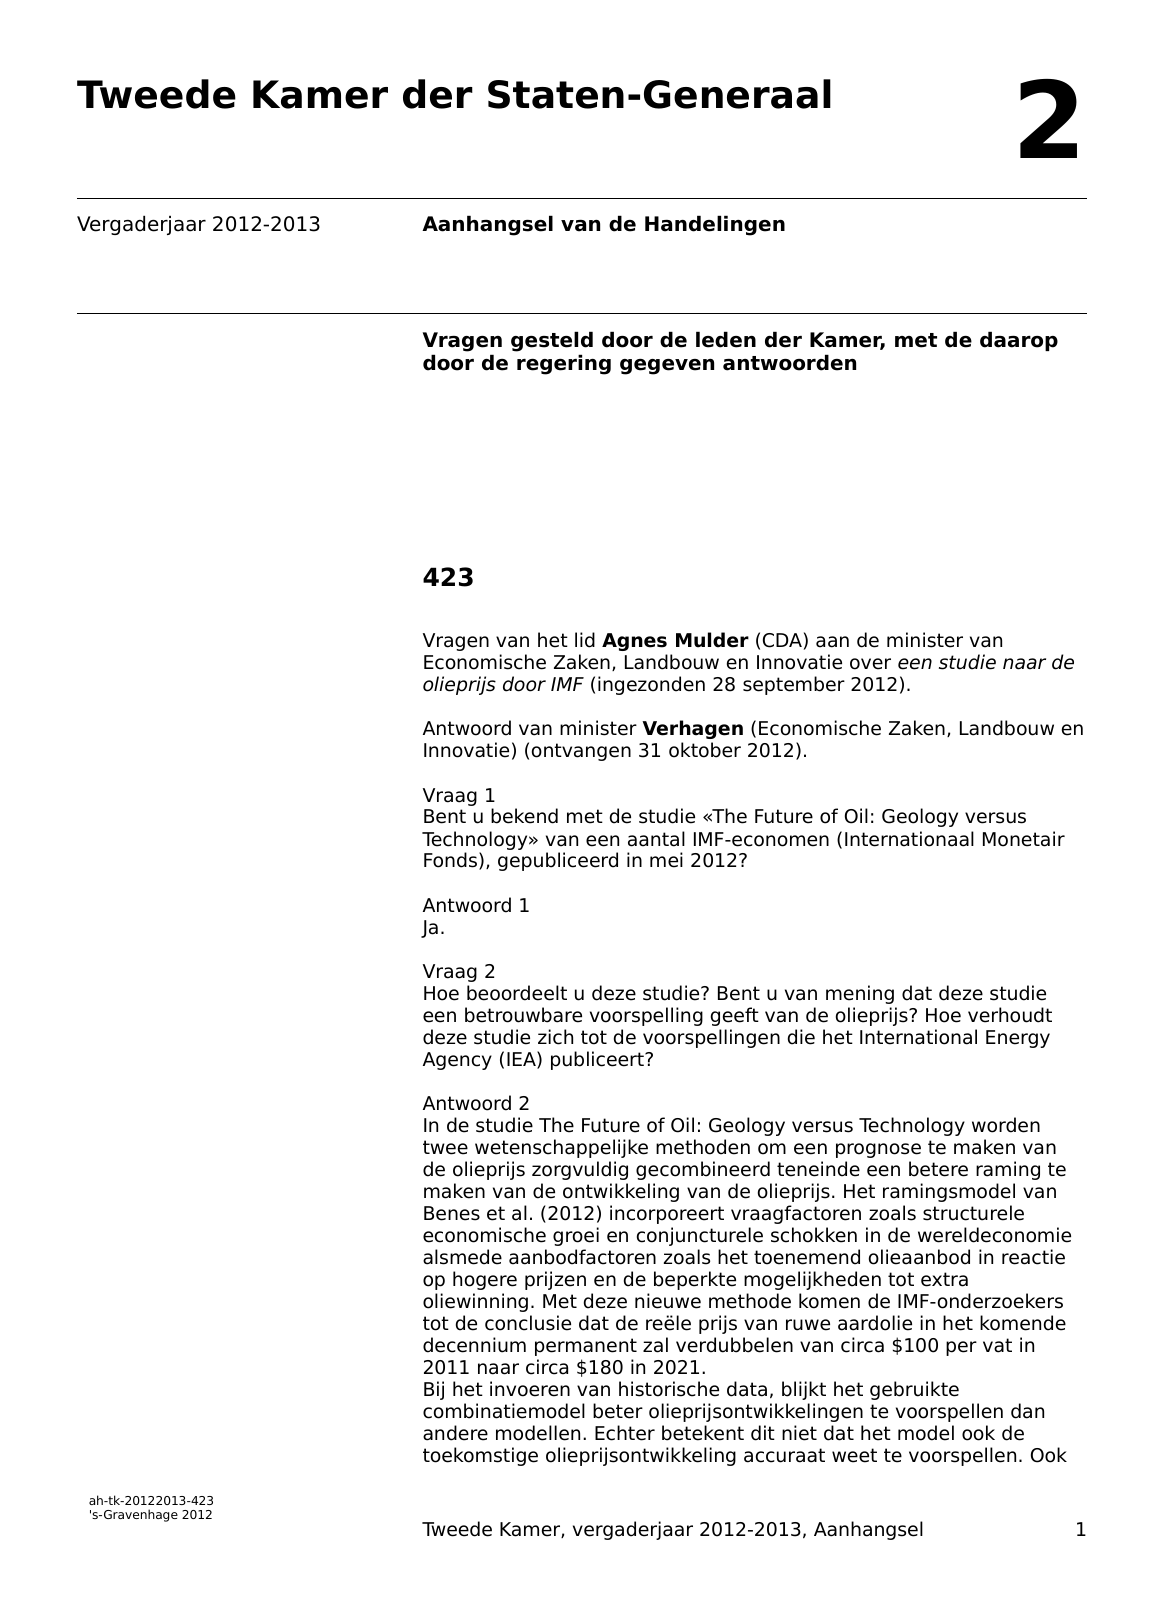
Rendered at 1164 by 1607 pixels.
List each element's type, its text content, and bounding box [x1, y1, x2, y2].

text Antwoord 1 [422, 894, 1087, 917]
text Antwoord van minister Verhagen (Economische Zaken, Landbouw en Innovatie) (ontvangen 31 oktober 2012). [422, 718, 1087, 762]
text In de studie The Future of Oil: Geology versus Technology worden twee wetenschappelijke methoden om een prognose te maken van de olieprijs zorgvuldig gecombineerd teneinde een betere raming te maken van de ontwikkeling van de olieprijs. Het ramingsmodel van Benes et al. (2012) incorporeert vraagfactoren zoals structurele economische groei en conjuncturele schokken in de wereldeconomie alsmede aanbodfactoren zoals het toenemend olieaanbod in reactie op hogere prijzen en de beperkte mogelijkheden tot extra oliewinning. Met deze nieuwe methode komen de IMF-onderzoekers tot de conclusie dat de reële prijs van ruwe aardolie in het komende decennium permanent zal verdubbelen van circa $100 per vat in 2011 naar circa $180 in 2021. [422, 1115, 1087, 1378]
text Hoe beoordeelt u deze studie? Bent u van mening dat deze studie een betrouwbare voorspelling geeft van de olieprijs? Hoe verhoudt deze studie zich tot de voorspellingen die het International Energy Agency (IEA) publiceert? [422, 983, 1087, 1071]
text Bent u bekend met de studie «The Future of Oil: Geology versus Technology» van een aantal IMF-economen (Internationaal Monetair Fonds), gepubliceerd in mei 2012? [422, 806, 1087, 872]
table_header 2 [886, 59, 1087, 198]
table_cell Vergaderjaar 2012-2013 [77, 199, 422, 313]
text Vraag 1 [422, 784, 1087, 806]
text Vraag 2 [422, 961, 1087, 983]
text ah-tk-20122013-423 [88, 1494, 323, 1508]
text 423 [422, 563, 1087, 592]
text Vragen van het lid Agnes Mulder (CDA) aan de minister van Economische Zaken, Landbouw en Innovatie over een studie naar de olieprijs door IMF (ingezonden 28 september 2012). [422, 630, 1087, 696]
text Ja. [422, 917, 1087, 938]
text Bij het invoeren van historische data, blijkt het gebruikte combinatiemodel beter olieprijsontwikkelingen te voorspellen dan andere modellen. Echter betekent dit niet dat het model ook de toekomstige olieprijsontwikkeling accuraat weet te voorspellen. Ook [422, 1378, 1087, 1466]
text 's-Gravenhage 2012 [88, 1508, 323, 1522]
text Antwoord 2 [422, 1093, 1087, 1115]
table_cell [77, 314, 422, 375]
table_cell Vragen gesteld door de leden der Kamer, met de daarop door de regering gegeven antwoorden [422, 314, 1087, 375]
table_cell Aanhangsel van de Handelingen [422, 199, 1087, 313]
table_header Tweede Kamer der Staten-Generaal [77, 59, 886, 198]
